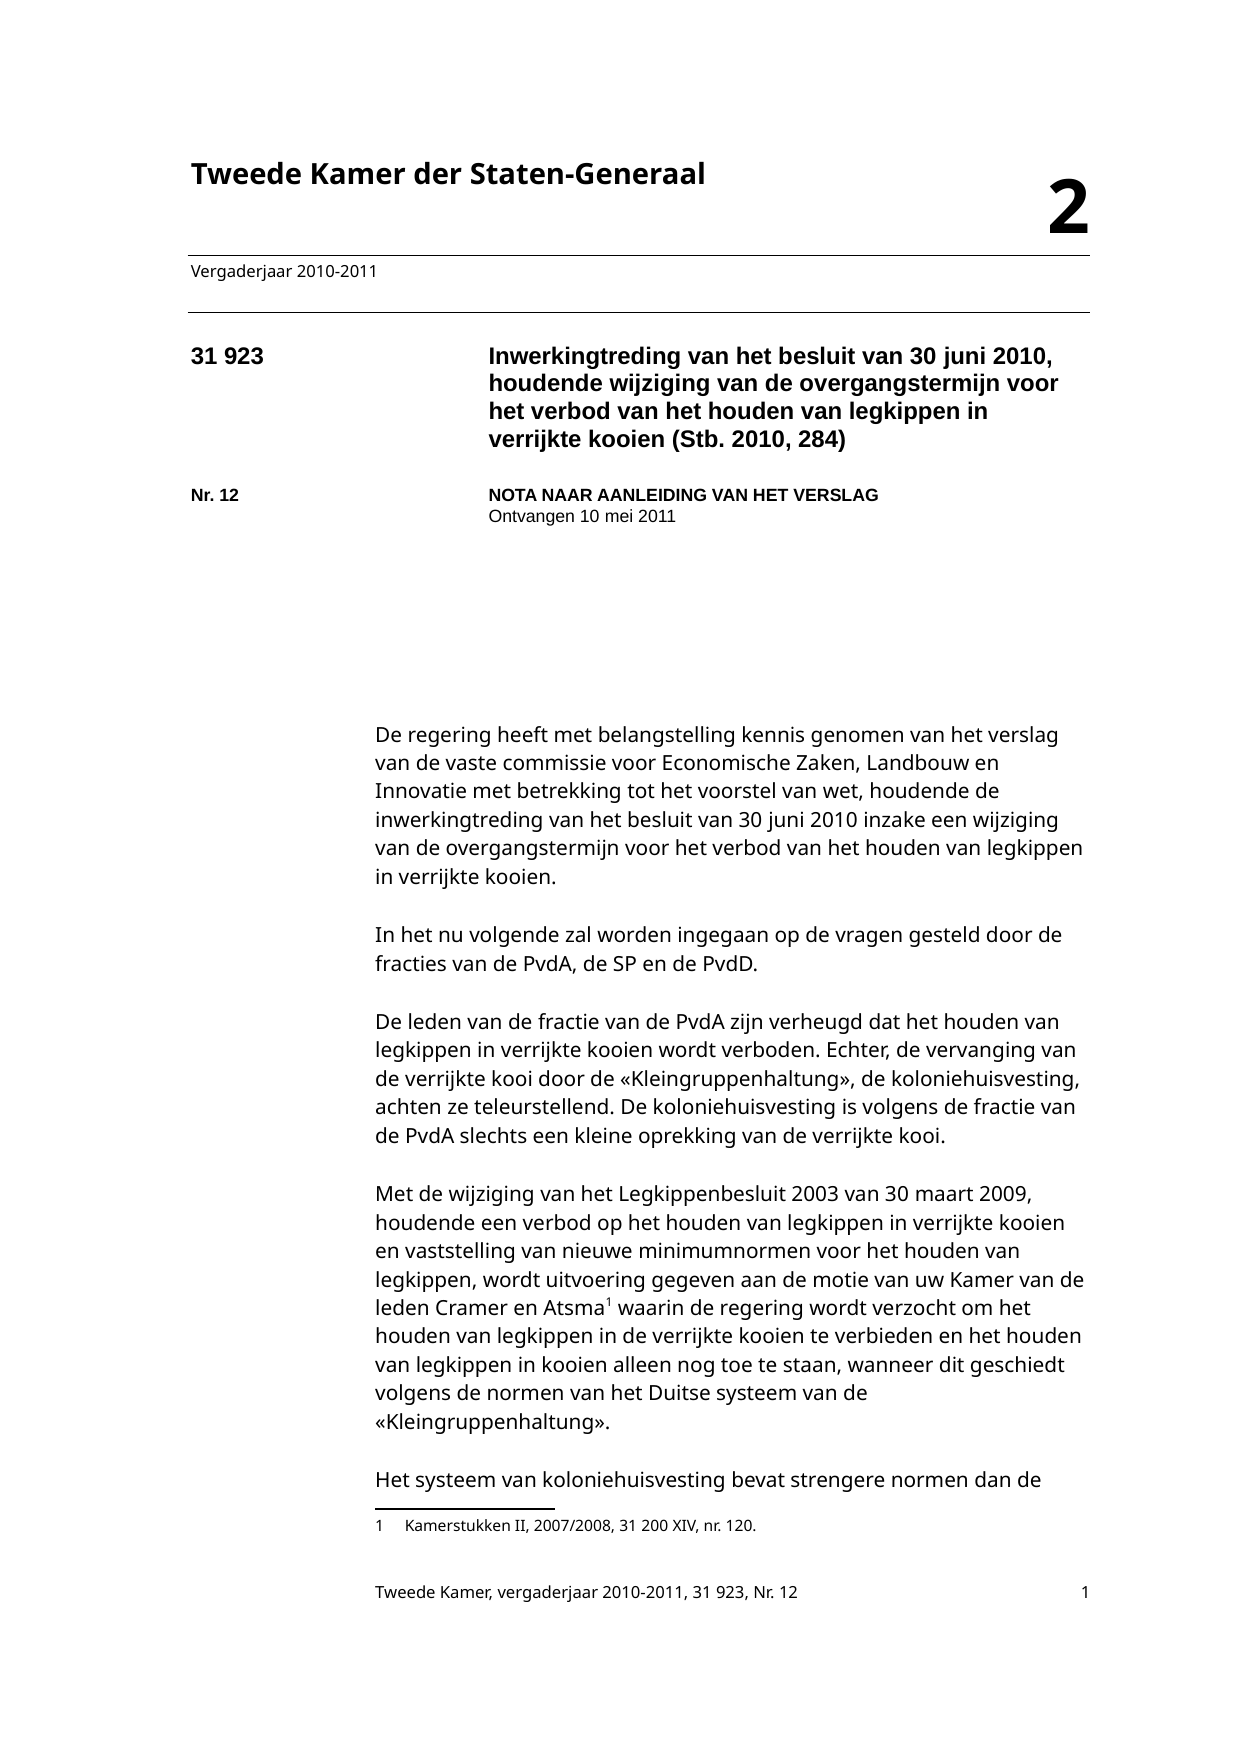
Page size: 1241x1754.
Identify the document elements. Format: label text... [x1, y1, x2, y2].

text Met de wijziging van het Legkippenbesluit 2003 van 30 maart 2009, houdende een verbod op het houden van legkippen in verrijkte kooien en vaststelling van nieuwe minimumnormen voor het houden van legkippen, wordt uitvoering gegeven aan de motie van uw Kamer van de leden Cramer en Atsma waarin de regering wordt verzocht om het houden van legkippen in de verrijkte kooien te verbieden en het houden van legkippen in kooien alleen nog toe te staan, wanneer dit geschiedt volgens de normen van het Duitse systeem van de «Kleingruppenhaltung». [375, 1179, 1090, 1435]
table_header 2 [910, 150, 1090, 255]
table_header Tweede Kamer der Staten-Generaal [188, 150, 909, 255]
table_cell [485, 313, 1090, 339]
text Kamerstukken II, 2007/2008, 31 200 XIV, nr. 120. [375, 1508, 1090, 1536]
text De regering heeft met belangstelling kennis genomen van het verslag van de vaste commissie voor Economische Zaken, Landbouw en Innovatie met betrekking tot het voorstel van wet, houdende de inwerkingtreding van het besluit van 30 juni 2010 inzake een wijziging van de overgangstermijn voor het verbod van het houden van legkippen in verrijkte kooien. [375, 720, 1090, 890]
text Het systeem van koloniehuisvesting bevat strengere normen dan de [375, 1465, 1090, 1494]
text De leden van de fractie van de PvdA zijn verheugd dat het houden van legkippen in verrijkte kooien wordt verboden. Echter, de vervanging van de verrijkte kooi door de «Kleingruppenhaltung», de koloniehuisvesting, achten ze teleurstellend. De koloniehuisvesting is volgens de fractie van de PvdA slechts een kleine oprekking van de verrijkte kooi. [375, 1007, 1090, 1149]
table_cell 31 923 [188, 339, 485, 482]
table_cell [485, 256, 1090, 312]
table_cell Nr. 12 [188, 482, 485, 601]
table_cell Vergaderjaar 2010-2011 [188, 256, 485, 312]
table_cell Inwerkingtreding van het besluit van 30 juni 2010, houdende wijziging van de overgangstermijn voor het verbod van het houden van legkippen in verrijkte kooien (Stb. 2010, 284) [485, 339, 1090, 482]
table_cell [188, 313, 485, 339]
text In het nu volgende zal worden ingegaan op de vragen gesteld door de fracties van de PvdA, de SP en de PvdD. [375, 920, 1090, 977]
table_cell NOTA NAAR AANLEIDING VAN HET VERSLAG Ontvangen 10 mei 2011 [485, 482, 1090, 601]
